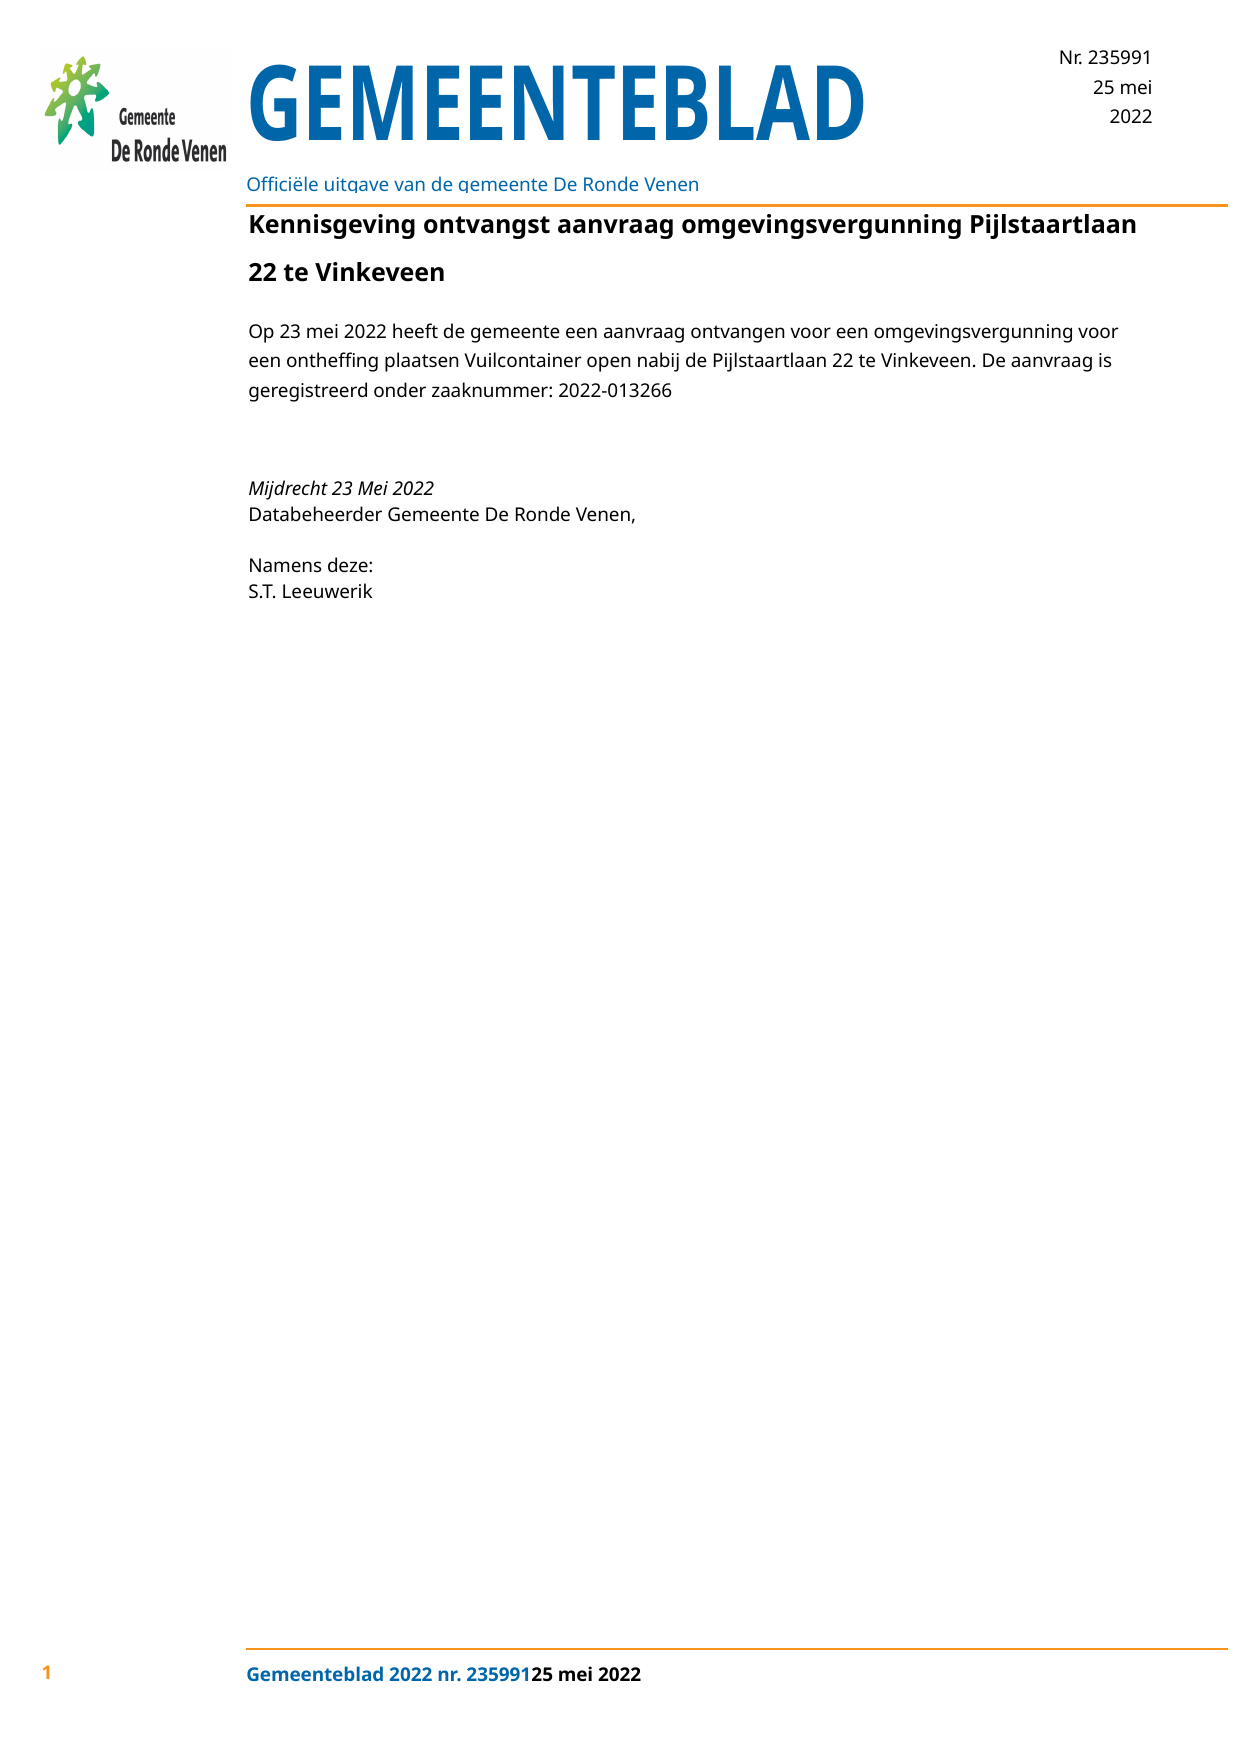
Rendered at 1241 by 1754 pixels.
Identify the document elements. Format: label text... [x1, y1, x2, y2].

text Namens deze: [248, 552, 1152, 578]
text S.T. Leeuwerik [248, 578, 1152, 604]
picture [41, 47, 231, 172]
text Kennisgeving ontvangst aanvraag omgevingsvergunning Pijlstaartlaan 22 te Vinkeveen [248, 207, 1152, 288]
text Op 23 mei 2022 heeft de gemeente een aanvraag ontvangen voor een omgevingsvergunning voor een ontheffing plaatsen Vuilcontainer open nabij de Pijlstaartlaan 22 te Vinkeveen. De aanvraag is geregistreerd onder zaaknummer: 2022-013266 [248, 318, 1152, 403]
text Databeheerder Gemeente De Ronde Venen, [248, 501, 1152, 527]
text Mijdrecht 23 Mei 2022 [248, 475, 1152, 501]
